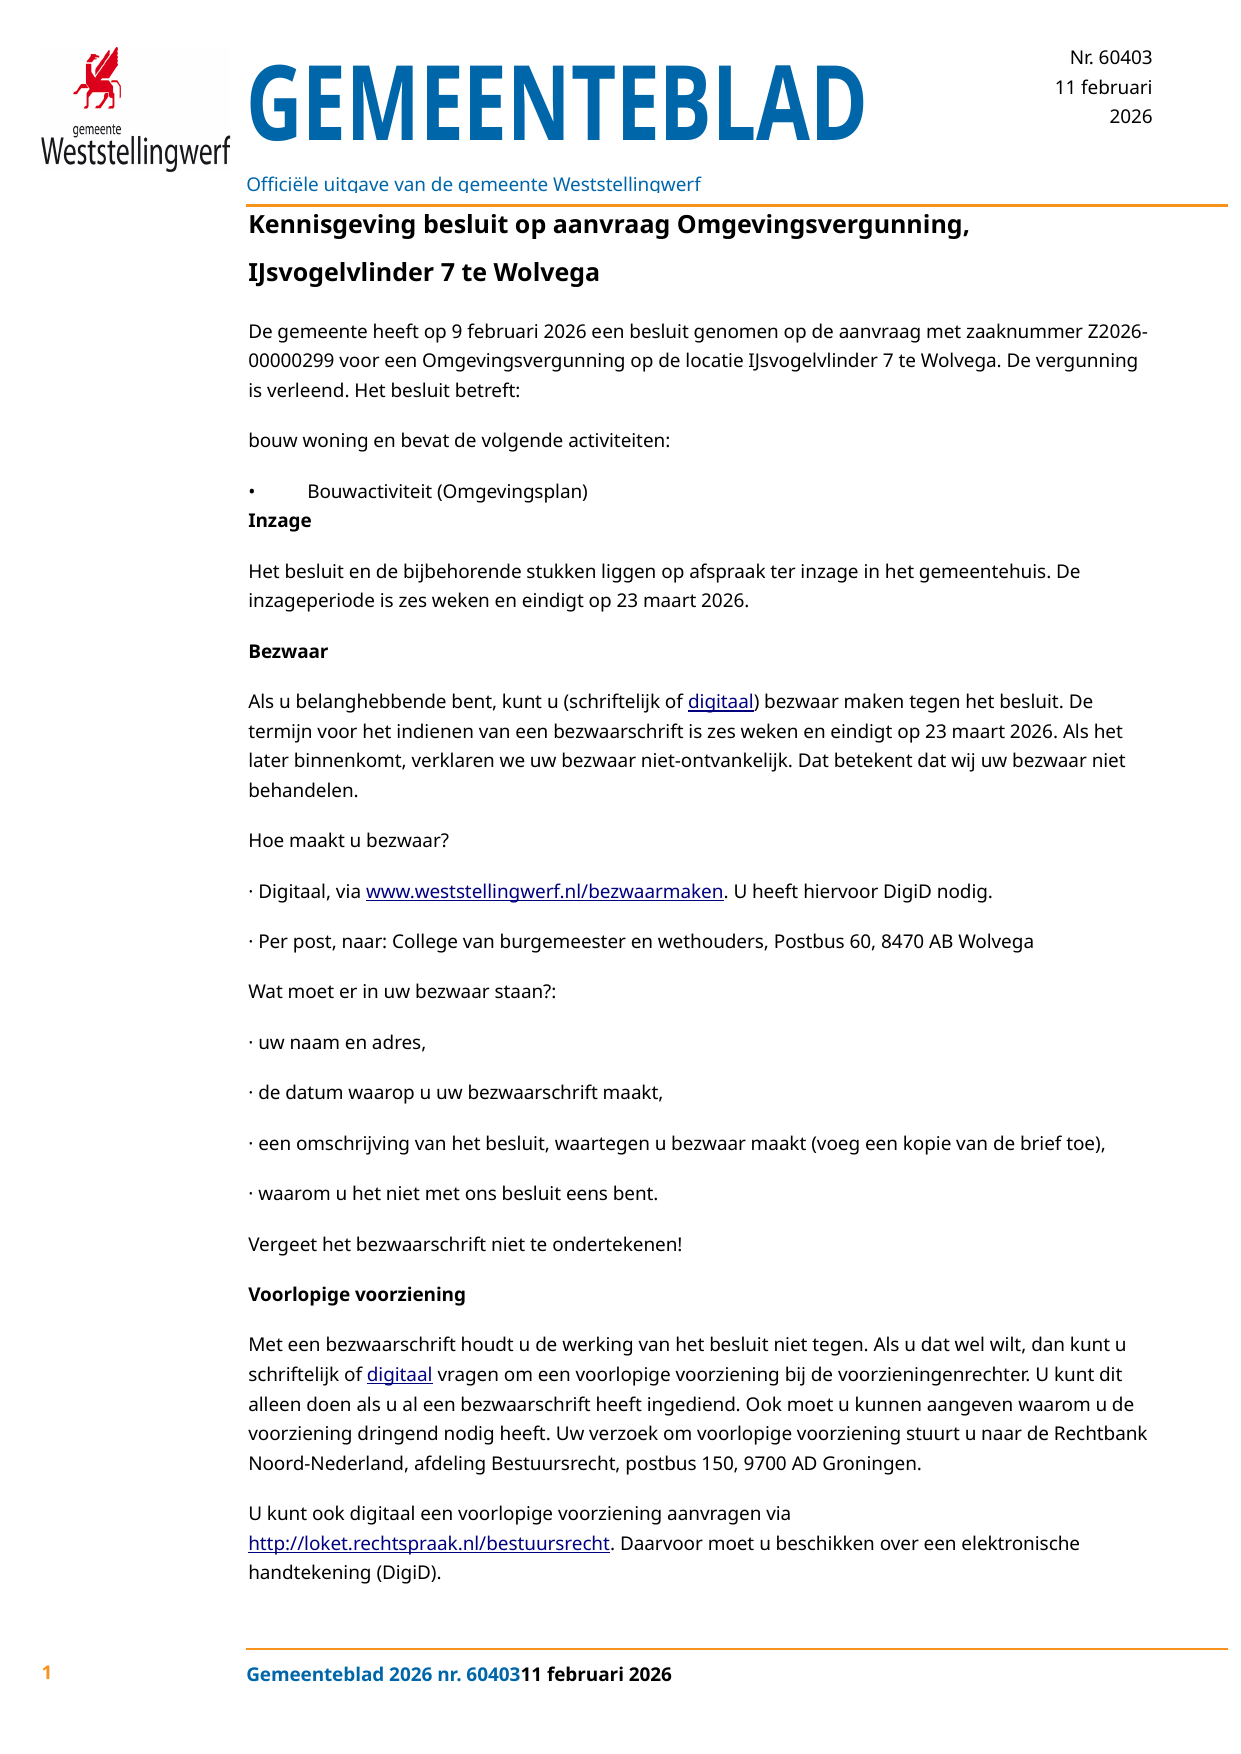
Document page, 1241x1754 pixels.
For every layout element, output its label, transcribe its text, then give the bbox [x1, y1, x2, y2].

text Vergeet het bezwaarschrift niet te ondertekenen! [248, 1231, 1152, 1257]
text Bezwaar [248, 638, 1152, 664]
text U kunt ook digitaal een voorlopige voorziening aanvragen via http://loket.rechtspraak.nl/bestuursrecht. Daarvoor moet u beschikken over een elektronische handtekening (DigiD). [248, 1500, 1152, 1585]
text · een omschrijving van het besluit, waartegen u bezwaar maakt (voeg een kopie van de brief toe), [248, 1130, 1152, 1156]
text Hoe maakt u bezwaar? [248, 827, 1152, 853]
text Inzage [248, 507, 1152, 533]
text · de datum waarop u uw bezwaarschrift maakt, [248, 1079, 1152, 1105]
text Wat moet er in uw bezwaar staan?: [248, 979, 1152, 1004]
text Voorlopige voorziening [248, 1281, 1152, 1307]
text Met een bezwaarschrift houdt u de werking van het besluit niet tegen. Als u dat wel wilt, dan kunt u schriftelijk of digitaal vragen om een voorlopige voorziening bij de voorzieningenrechter. U kunt dit alleen doen als u al een bezwaarschrift heeft ingediend. Ook moet u kunnen aangeven waarom u de voorziening dringend nodig heeft. Uw verzoek om voorlopige voorziening stuurt u naar de Rechtbank Noord-Nederland, afdeling Bestuursrecht, postbus 150, 9700 AD Groningen. [248, 1332, 1152, 1476]
text bouw woning en bevat de volgende activiteiten: [248, 427, 1152, 453]
text · waarom u het niet met ons besluit eens bent. [248, 1180, 1152, 1206]
picture [41, 47, 231, 172]
text De gemeente heeft op 9 februari 2026 een besluit genomen op de aanvraag met zaaknummer Z2026-00000299 voor een Omgevingsvergunning op de locatie IJsvogelvlinder 7 te Wolvega. De vergunning is verleend. Het besluit betreft: [248, 318, 1152, 403]
text · uw naam en adres, [248, 1029, 1152, 1055]
text Kennisgeving besluit op aanvraag Omgevingsvergunning, IJsvogelvlinder 7 te Wolvega [248, 207, 1152, 288]
text Het besluit en de bijbehorende stukken liggen op afspraak ter inzage in het gemeentehuis. De inzageperiode is zes weken en eindigt op 23 maart 2026. [248, 558, 1152, 613]
text Als u belanghebbende bent, kunt u (schriftelijk of digitaal) bezwaar maken tegen het besluit. De termijn voor het indienen van een bezwaarschrift is zes weken en eindigt op 23 maart 2026. Als het later binnenkomt, verklaren we uw bezwaar niet-ontvankelijk. Dat betekent dat wij uw bezwaar niet behandelen. [248, 688, 1152, 803]
text · Per post, naar: College van burgemeester en wethouders, Postbus 60, 8470 AB Wolvega [248, 928, 1152, 954]
text · Digitaal, via www.weststellingwerf.nl/bezwaarmaken. U heeft hiervoor DigiD nodig. [248, 878, 1152, 904]
list Bouwactiviteit (Omgevingsplan) [248, 478, 1152, 504]
